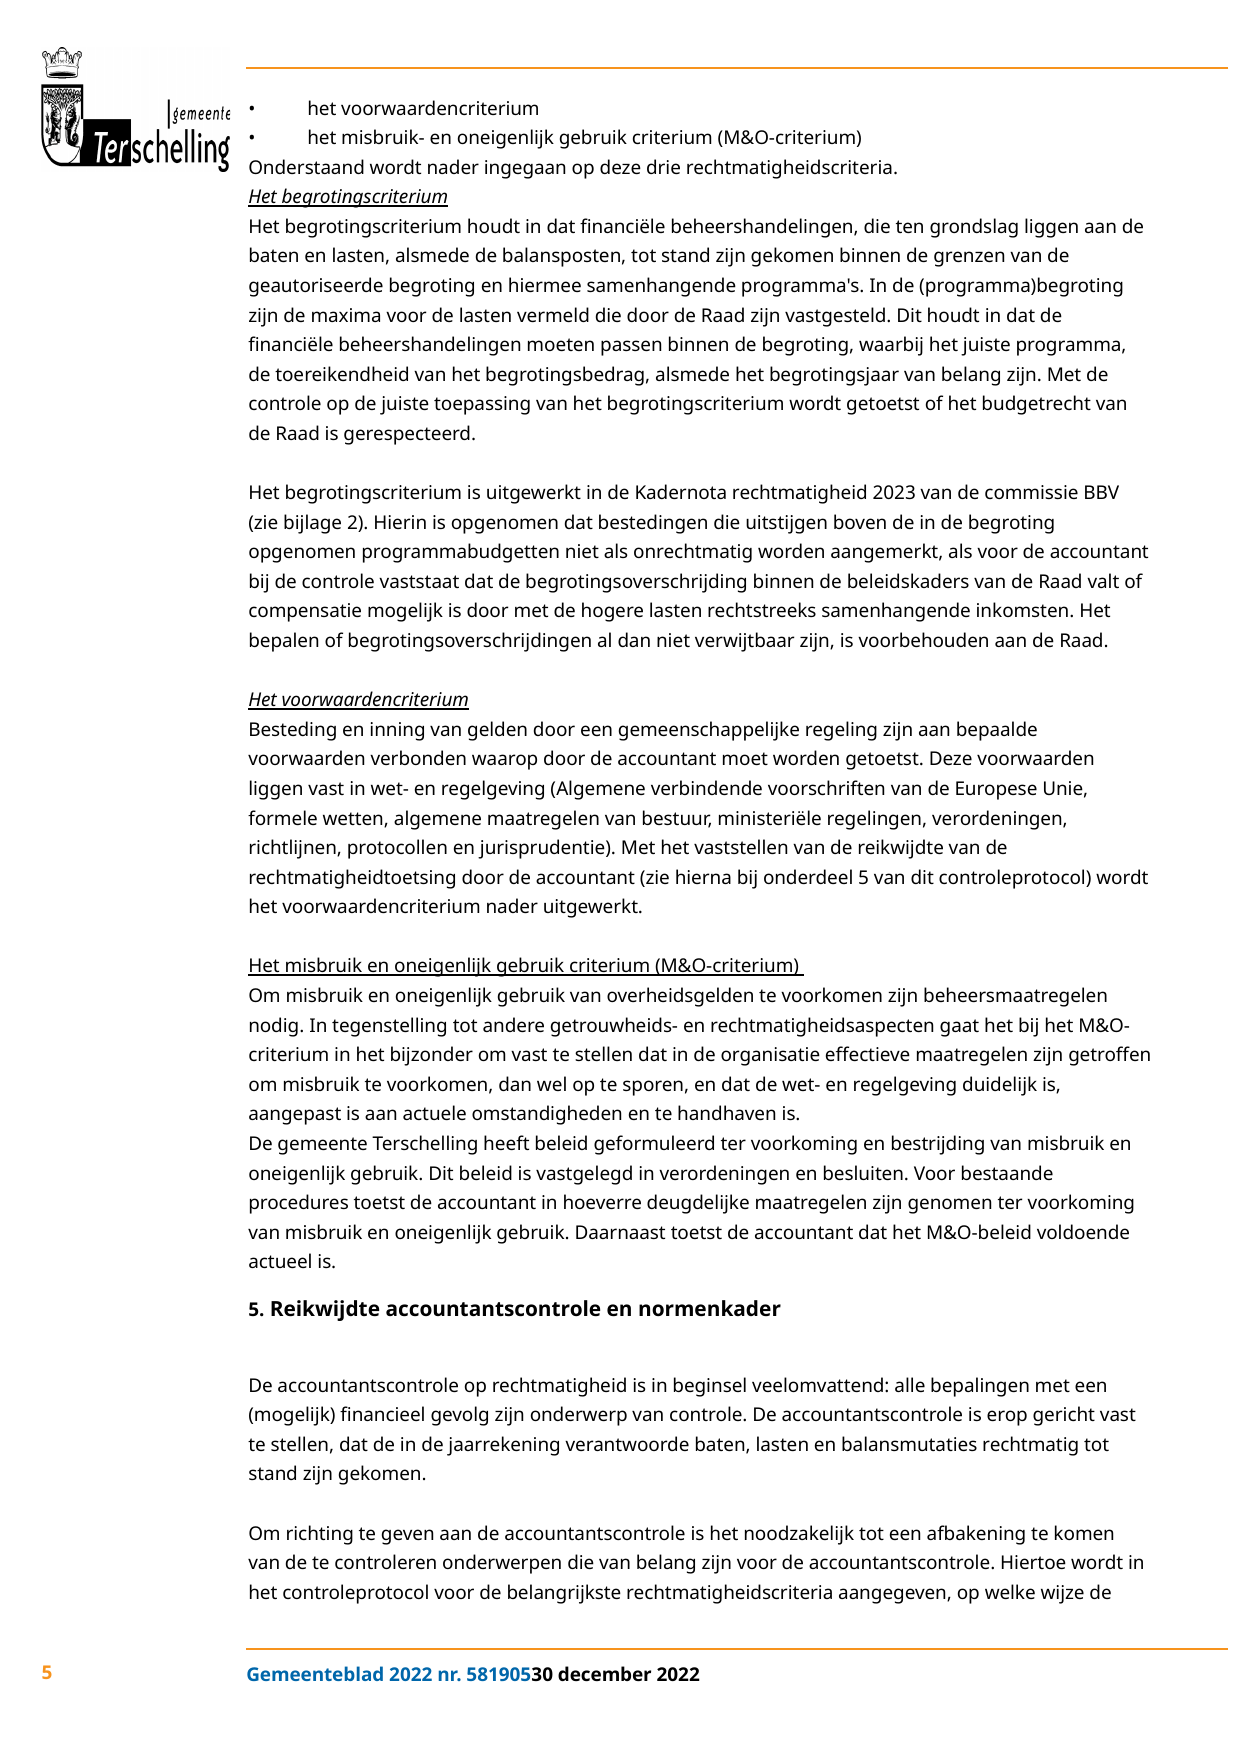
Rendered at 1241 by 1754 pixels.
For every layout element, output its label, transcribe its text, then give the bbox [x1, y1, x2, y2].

text Besteding en inning van gelden door een gemeenschappelijke regeling zijn aan bepaalde voorwaarden verbonden waarop door de accountant moet worden getoetst. Deze voorwaarden liggen vast in wet- en regelgeving (Algemene verbindende voorschriften van de Europese Unie, formele wetten, algemene maatregelen van bestuur, ministeriële regelingen, verordeningen, richtlijnen, protocollen en jurisprudentie). Met het vaststellen van de reikwijdte van de rechtmatigheidtoetsing door de accountant (zie hierna bij onderdeel 5 van dit controleprotocol) wordt het voorwaardencriterium nader uitgewerkt. [248, 716, 1152, 919]
text Om misbruik en oneigenlijk gebruik van overheidsgelden te voorkomen zijn beheersmaatregelen nodig. In tegenstelling tot andere getrouwheids- en rechtmatigheidsaspecten gaat het bij het M&O-criterium in het bijzonder om vast te stellen dat in de organisatie effectieve maatregelen zijn getroffen om misbruik te voorkomen, dan wel op te sporen, en dat de wet- en regelgeving duidelijk is, aangepast is aan actuele omstandigheden en te handhaven is. [248, 982, 1152, 1126]
picture [41, 47, 231, 172]
text De accountantscontrole op rechtmatigheid is in beginsel veelomvattend: alle bepalingen met een (mogelijk) financieel gevolg zijn onderwerp van controle. De accountantscontrole is erop gericht vast te stellen, dat de in de jaarrekening verantwoorde baten, lasten en balansmutaties rechtmatig tot stand zijn gekomen. [248, 1372, 1152, 1486]
text De gemeente Terschelling heeft beleid geformuleerd ter voorkoming en bestrijding van misbruik en oneigenlijk gebruik. Dit beleid is vastgelegd in verordeningen en besluiten. Voor bestaande procedures toetst de accountant in hoeverre deugdelijke maatregelen zijn genomen ter voorkoming van misbruik en oneigenlijk gebruik. Daarnaast toetst de accountant dat het M&O-beleid voldoende actueel is. [248, 1130, 1152, 1274]
text Onderstaand wordt nader ingegaan op deze drie rechtmatigheidscriteria. [248, 154, 1152, 180]
text Het begrotingscriterium is uitgewerkt in de Kadernota rechtmatigheid 2023 van de commissie BBV (zie bijlage 2). Hierin is opgenomen dat bestedingen die uitstijgen boven de in de begroting opgenomen programmabudgetten niet als onrechtmatig worden aangemerkt, als voor de accountant bij de controle vaststaat dat de begrotingsoverschrijding binnen de beleidskaders van de Raad valt of compensatie mogelijk is door met de hogere lasten rechtstreeks samenhangende inkomsten. Het bepalen of begrotingsoverschrijdingen al dan niet verwijtbaar zijn, is voorbehouden aan de Raad. [248, 479, 1152, 653]
list het voorwaardencriterium [248, 95, 1152, 121]
text Het begrotingscriterium houdt in dat financiële beheershandelingen, die ten grondslag liggen aan de baten en lasten, alsmede de balansposten, tot stand zijn gekomen binnen de grenzen van de geautoriseerde begroting en hiermee samenhangende programma's. In de (programma)begroting zijn de maxima voor de lasten vermeld die door de Raad zijn vastgesteld. Dit houdt in dat de financiële beheershandelingen moeten passen binnen de begroting, waarbij het juiste programma, de toereikendheid van het begrotingsbedrag, alsmede het begrotingsjaar van belang zijn. Met de controle op de juiste toepassing van het begrotingscriterium wordt getoetst of het budgetrecht van de Raad is gerespecteerd. [248, 213, 1152, 446]
text Om richting te geven aan de accountantscontrole is het noodzakelijk tot een afbakening te komen van de te controleren onderwerpen die van belang zijn voor de accountantscontrole. Hiertoe wordt in het controleprotocol voor de belangrijkste rechtmatigheidscriteria aangegeven, op welke wijze de [248, 1520, 1152, 1605]
text Het voorwaardencriterium [248, 686, 1152, 712]
text Het begrotingscriterium [248, 183, 1152, 209]
text 5. Reikwijdte accountantscontrole en normenkader [248, 1294, 1152, 1323]
list het misbruik- en oneigenlijk gebruik criterium (M&O-criterium) [248, 124, 1152, 150]
text Het misbruik en oneigenlijk gebruik criterium (M&O-criterium) [248, 953, 1152, 978]
